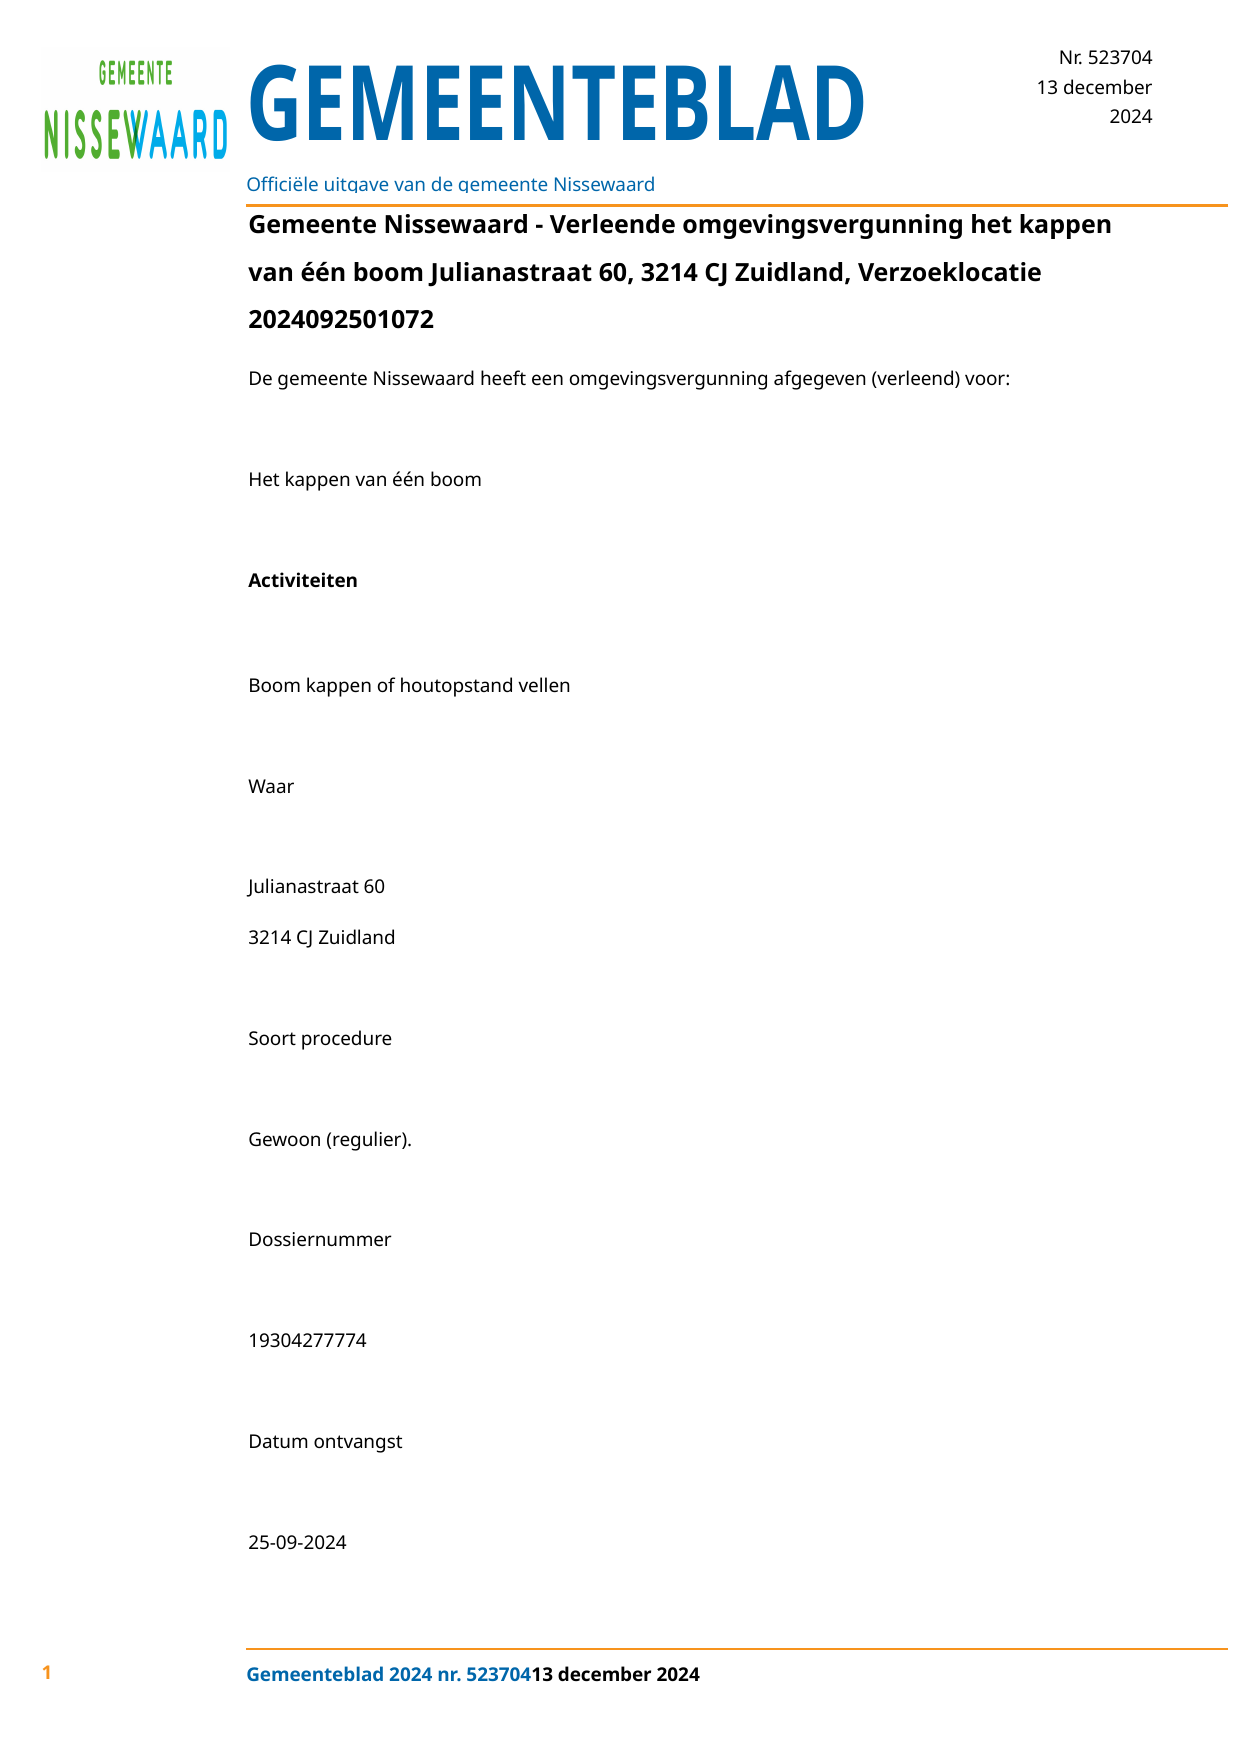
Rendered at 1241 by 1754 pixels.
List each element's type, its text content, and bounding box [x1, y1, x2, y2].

text 25-09-2024 [248, 1529, 1152, 1555]
text Activiteiten [248, 567, 1152, 593]
text Waar [248, 773, 1152, 798]
text Datum ontvangst [248, 1428, 1152, 1454]
text Soort procedure [248, 1025, 1152, 1051]
picture [41, 47, 231, 172]
text Boom kappen of houtopstand vellen [248, 672, 1152, 698]
text Julianastraat 60 [248, 874, 1152, 899]
text De gemeente Nissewaard heeft een omgevingsvergunning afgegeven (verleend) voor: [248, 366, 1152, 391]
text 19304277774 [248, 1327, 1152, 1353]
text 3214 CJ Zuidland [248, 924, 1152, 950]
text ﻿ [248, 618, 1152, 647]
text Dossiernummer [248, 1227, 1152, 1252]
text Het kappen van één boom [248, 466, 1152, 492]
text Gewoon (regulier). [248, 1126, 1152, 1151]
text Gemeente Nissewaard - Verleende omgevingsvergunning het kappen van één boom Julianastraat 60, 3214 CJ Zuidland, Verzoeklocatie 2024092501072 [248, 207, 1152, 336]
